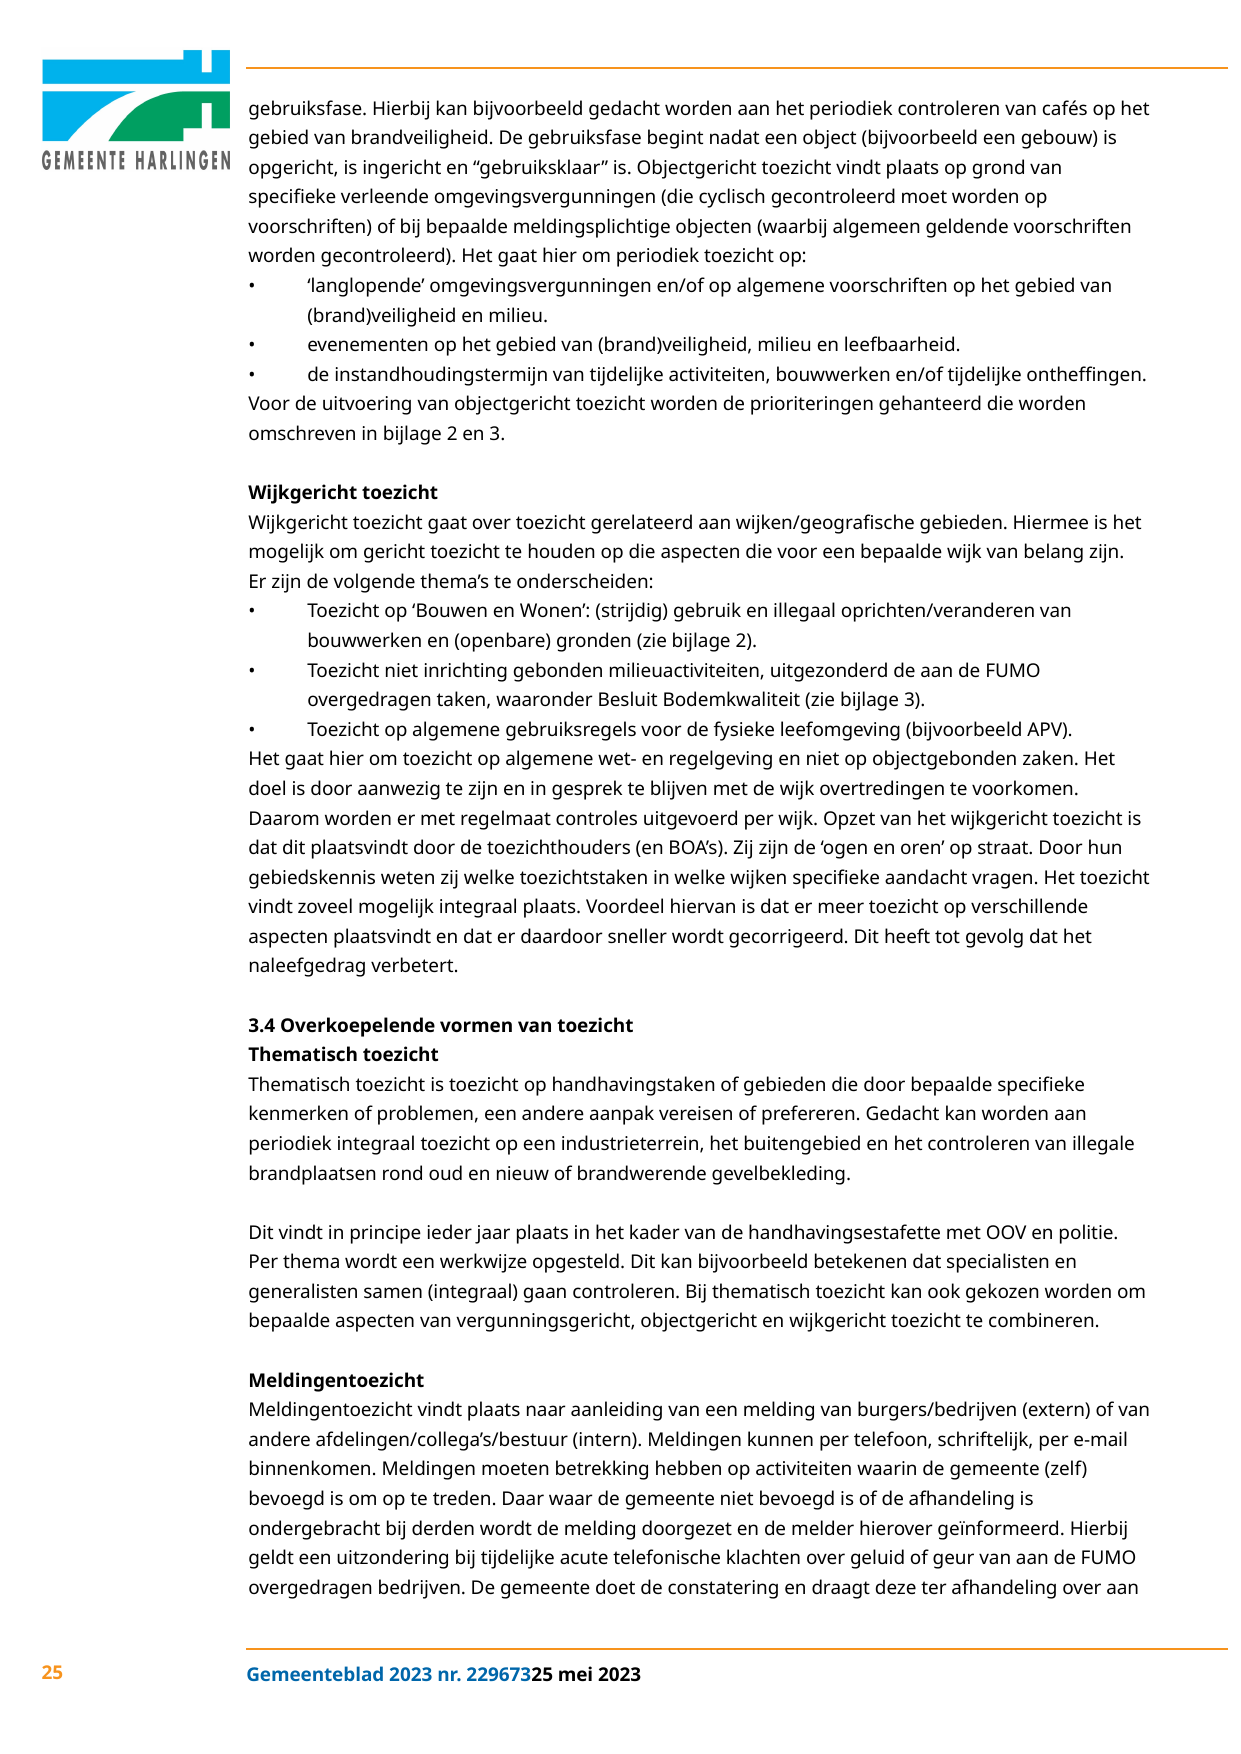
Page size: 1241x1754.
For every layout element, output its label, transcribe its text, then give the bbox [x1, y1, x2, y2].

list evenementen op het gebied van (brand)veiligheid, milieu en leefbaarheid. [248, 331, 1152, 357]
text Wijkgericht toezicht [248, 479, 1152, 505]
text Er zijn de volgende thema’s te onderscheiden: [248, 568, 1152, 594]
text 3.4 Overkoepelende vormen van toezicht [248, 1012, 1152, 1038]
list Toezicht op algemene gebruiksregels voor de fysieke leefomgeving (bijvoorbeeld APV). [248, 716, 1152, 742]
list Toezicht op ‘Bouwen en Wonen’: (strijdig) gebruik en illegaal oprichten/veranderen van bouwwerken en (openbare) gronden (zie bijlage 2). [248, 598, 1152, 653]
text Het gaat hier om toezicht op algemene wet- en regelgeving en niet op objectgebonden zaken. Het doel is door aanwezig te zijn en in gesprek te blijven met de wijk overtredingen te voorkomen. Daarom worden er met regelmaat controles uitgevoerd per wijk. Opzet van het wijkgericht toezicht is dat dit plaatsvindt door de toezichthouders (en BOA’s). Zij zijn de ‘ogen en oren’ op straat. Door hun gebiedskennis weten zij welke toezichtstaken in welke wijken specifieke aandacht vragen. Het toezicht vindt zoveel mogelijk integraal plaats. Voordeel hiervan is dat er meer toezicht op verschillende aspecten plaatsvindt en dat er daardoor sneller wordt gecorrigeerd. Dit heeft tot gevolg dat het naleefgedrag verbetert. [248, 746, 1152, 978]
list de instandhoudingstermijn van tijdelijke activiteiten, bouwwerken en/of tijdelijke ontheffingen. [248, 361, 1152, 387]
text Meldingentoezicht vindt plaats naar aanleiding van een melding van burgers/bedrijven (extern) of van andere afdelingen/collega’s/bestuur (intern). Meldingen kunnen per telefoon, schriftelijk, per e-mail binnenkomen. Meldingen moeten betrekking hebben op activiteiten waarin de gemeente (zelf) bevoegd is om op te treden. Daar waar de gemeente niet bevoegd is of de afhandeling is ondergebracht bij derden wordt de melding doorgezet en de melder hierover geïnformeerd. Hierbij geldt een uitzondering bij tijdelijke acute telefonische klachten over geluid of geur van aan de FUMO overgedragen bedrijven. De gemeente doet de constatering en draagt deze ter afhandeling over aan [248, 1396, 1152, 1600]
picture [41, 47, 231, 172]
text Thematisch toezicht is toezicht op handhavingstaken of gebieden die door bepaalde specifieke kenmerken of problemen, een andere aanpak vereisen of prefereren. Gedacht kan worden aan periodiek integraal toezicht op een industrieterrein, het buitengebied en het controleren van illegale brandplaatsen rond oud en nieuw of brandwerende gevelbekleding. [248, 1071, 1152, 1186]
list ‘langlopende’ omgevingsvergunningen en/of op algemene voorschriften op het gebied van (brand)veiligheid en milieu. [248, 272, 1152, 328]
text Wijkgericht toezicht gaat over toezicht gerelateerd aan wijken/geografische gebieden. Hiermee is het mogelijk om gericht toezicht te houden op die aspecten die voor een bepaalde wijk van belang zijn. [248, 509, 1152, 564]
text gebruiksfase. Hierbij kan bijvoorbeeld gedacht worden aan het periodiek controleren van cafés op het gebied van brandveiligheid. De gebruiksfase begint nadat een object (bijvoorbeeld een gebouw) is opgericht, is ingericht en “gebruiksklaar” is. Objectgericht toezicht vindt plaats op grond van specifieke verleende omgevingsvergunningen (die cyclisch gecontroleerd moet worden op voorschriften) of bij bepaalde meldingsplichtige objecten (waarbij algemeen geldende voorschriften worden gecontroleerd). Het gaat hier om periodiek toezicht op: [248, 95, 1152, 268]
text Thematisch toezicht [248, 1041, 1152, 1067]
text Dit vindt in principe ieder jaar plaats in het kader van de handhavingsestafette met OOV en politie. Per thema wordt een werkwijze opgesteld. Dit kan bijvoorbeeld betekenen dat specialisten en generalisten samen (integraal) gaan controleren. Bij thematisch toezicht kan ook gekozen worden om bepaalde aspecten van vergunningsgericht, objectgericht en wijkgericht toezicht te combineren. [248, 1219, 1152, 1333]
text Voor de uitvoering van objectgericht toezicht worden de prioriteringen gehanteerd die worden omschreven in bijlage 2 en 3. [248, 391, 1152, 446]
list Toezicht niet inrichting gebonden milieuactiviteiten, uitgezonderd de aan de FUMO overgedragen taken, waaronder Besluit Bodemkwaliteit (zie bijlage 3). [248, 657, 1152, 712]
text Meldingentoezicht [248, 1367, 1152, 1393]
